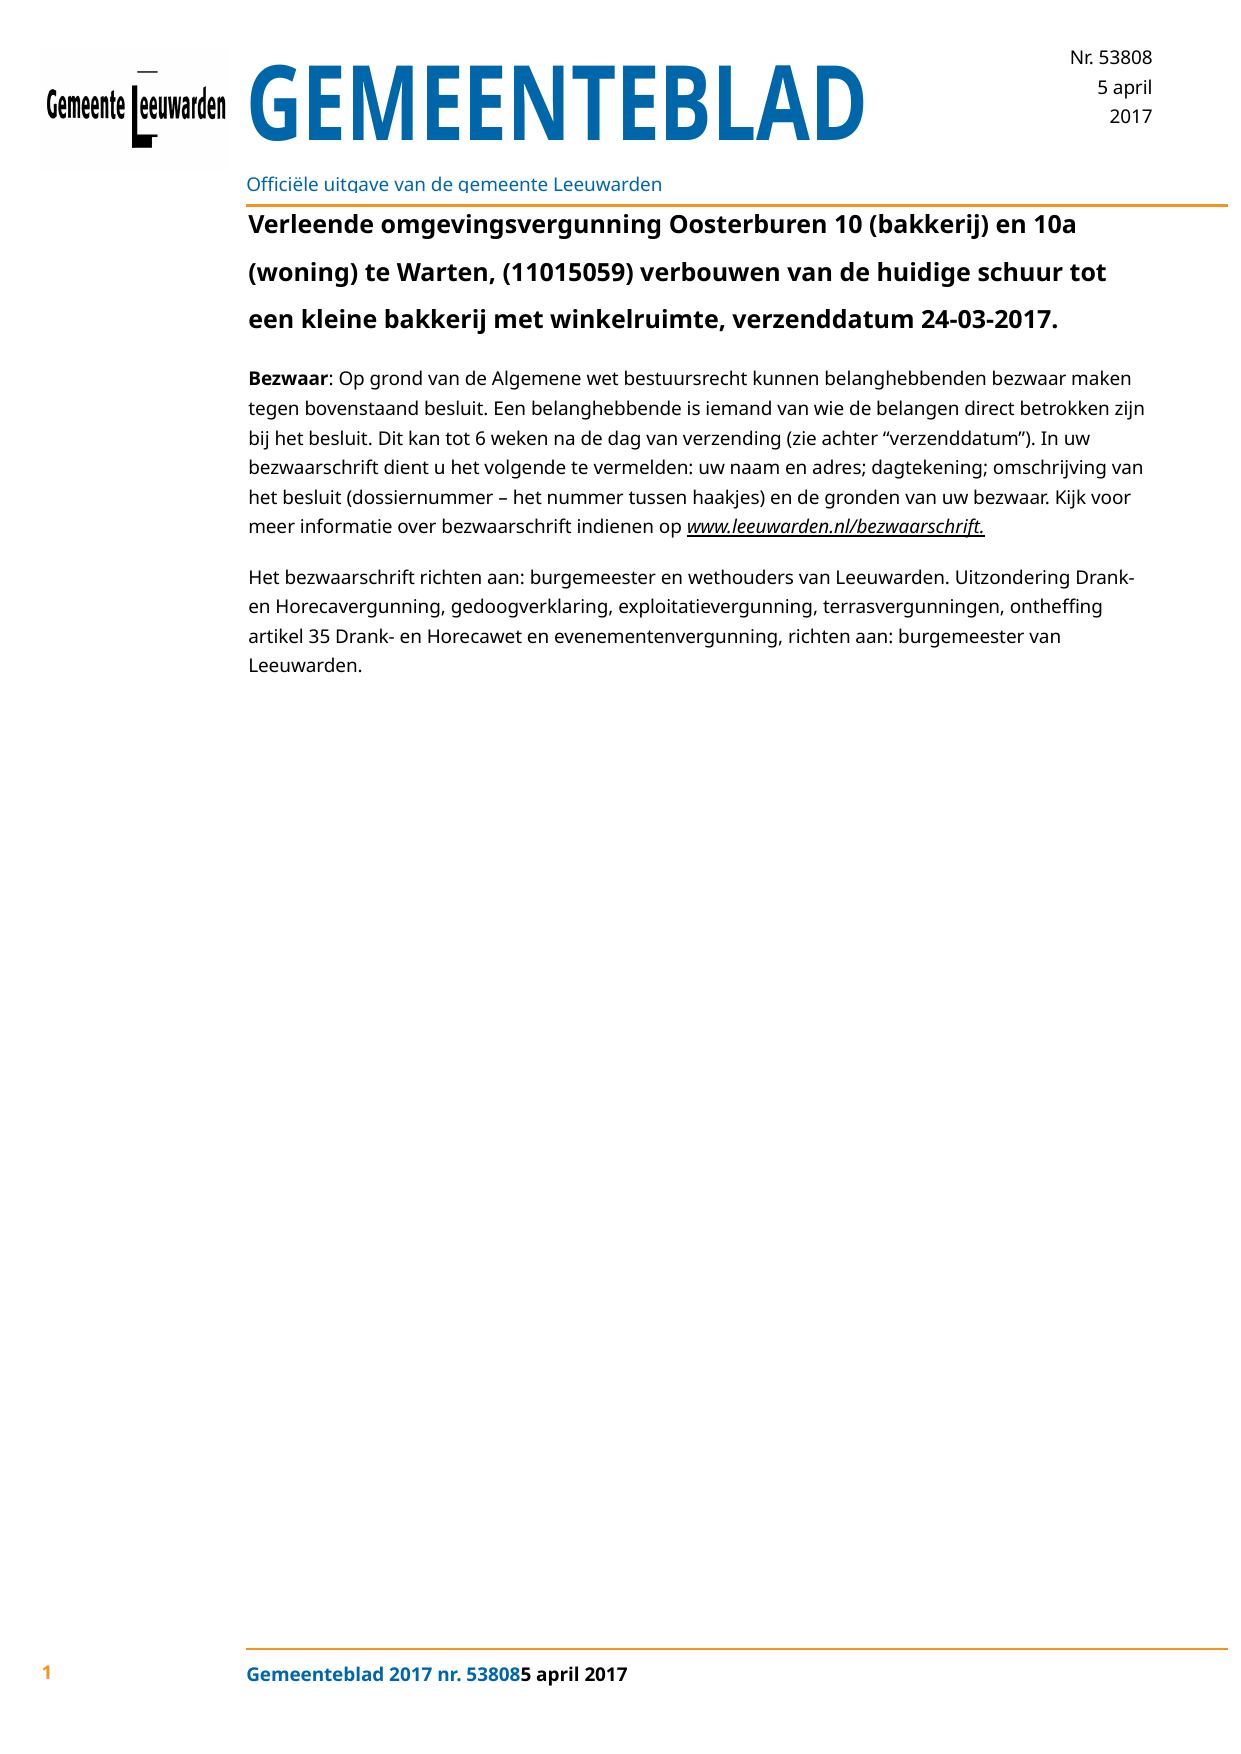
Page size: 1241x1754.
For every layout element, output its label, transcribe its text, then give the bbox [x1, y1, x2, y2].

picture [41, 47, 231, 172]
text Het bezwaarschrift richten aan: burgemeester en wethouders van Leeuwarden. Uitzondering Drank- en Horecavergunning, gedoogverklaring, exploitatievergunning, terrasvergunningen, ontheffing artikel 35 Drank- en Horecawet en evenementenvergunning, richten aan: burgemeester van Leeuwarden. [248, 564, 1152, 678]
text Verleende omgevingsvergunning Oosterburen 10 (bakkerij) en 10a (woning) te Warten, (11015059) verbouwen van de huidige schuur tot een kleine bakkerij met winkelruimte, verzenddatum 24-03-2017. [248, 207, 1152, 336]
text Bezwaar: Op grond van de Algemene wet bestuursrecht kunnen belanghebbenden bezwaar maken tegen bovenstaand besluit. Een belanghebbende is iemand van wie de belangen direct betrokken zijn bij het besluit. Dit kan tot 6 weken na de dag van verzending (zie achter “verzenddatum”). In uw bezwaarschrift dient u het volgende te vermelden: uw naam en adres; dagtekening; omschrijving van het besluit (dossiernummer – het nummer tussen haakjes) en de gronden van uw bezwaar. Kijk voor meer informatie over bezwaarschrift indienen op www.leeuwarden.nl/bezwaarschrift. [248, 366, 1152, 539]
